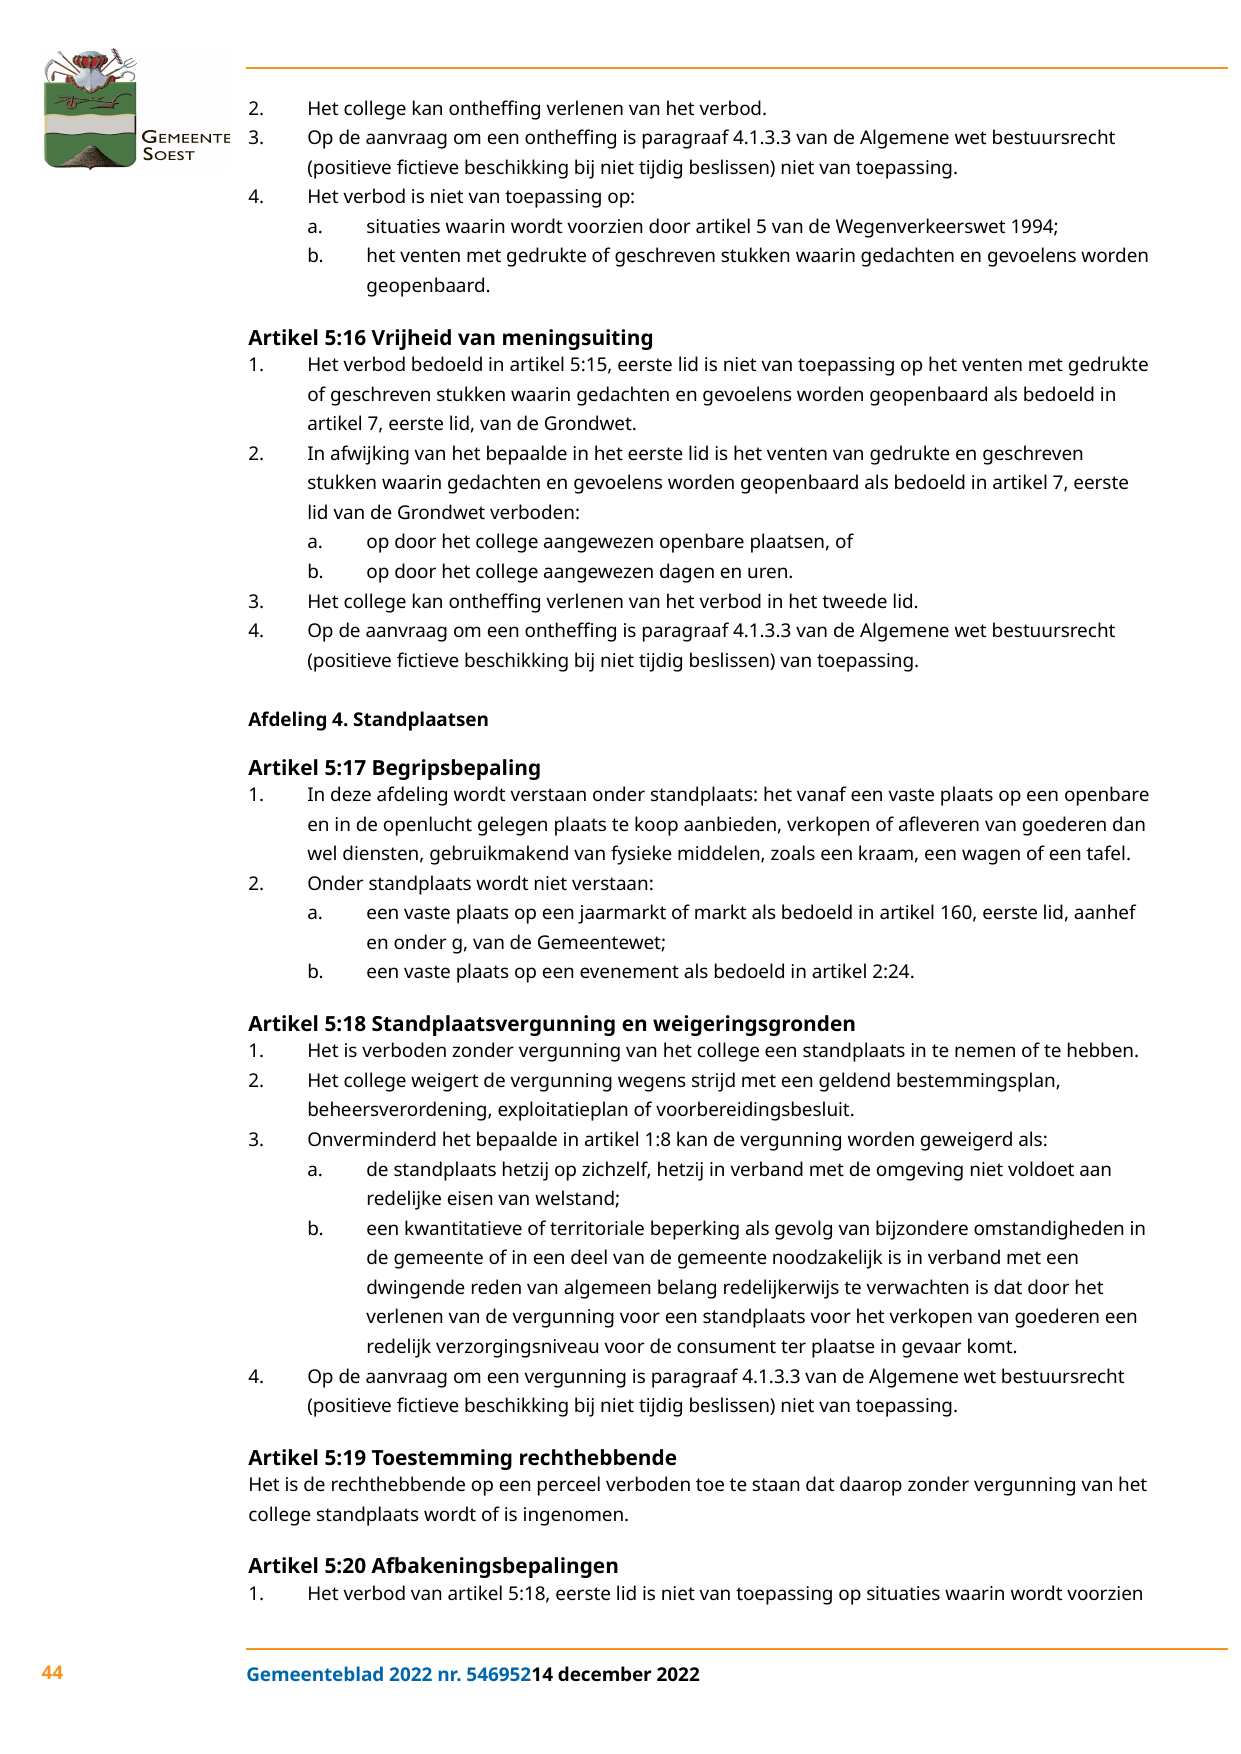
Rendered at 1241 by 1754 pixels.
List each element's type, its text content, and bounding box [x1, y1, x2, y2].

text Artikel 5:17 Begripsbepaling [248, 753, 1152, 781]
list situaties waarin wordt voorzien door artikel 5 van de Wegenverkeerswet 1994; [307, 213, 1152, 239]
list een vaste plaats op een evenement als bedoeld in artikel 2:24. [307, 959, 1152, 984]
text Het is de rechthebbende op een perceel verboden toe te staan dat daarop zonder vergunning van het college standplaats wordt of is ingenomen. [248, 1471, 1152, 1527]
list Op de aanvraag om een ontheffing is paragraaf 4.1.3.3 van de Algemene wet bestuursrecht (positieve fictieve beschikking bij niet tijdig beslissen) van toepassing. [248, 617, 1152, 673]
text Artikel 5:18 Standplaatsvergunning en weigeringsgronden [248, 1009, 1152, 1037]
list In afwijking van het bepaalde in het eerste lid is het venten van gedrukte en geschreven stukken waarin gedachten en gevoelens worden geopenbaard als bedoeld in artikel 7, eerste lid van de Grondwet verboden: [248, 440, 1152, 525]
text Afdeling 4. Standplaatsen [248, 706, 1152, 732]
list Op de aanvraag om een ontheffing is paragraaf 4.1.3.3 van de Algemene wet bestuursrecht (positieve fictieve beschikking bij niet tijdig beslissen) niet van toepassing. [248, 124, 1152, 180]
list op door het college aangewezen openbare plaatsen, of [307, 529, 1152, 554]
list Het verbod van artikel 5:18, eerste lid is niet van toepassing op situaties waarin wordt voorzien [248, 1580, 1152, 1606]
text Artikel 5:19 Toestemming rechthebbende [248, 1443, 1152, 1471]
list Het verbod is niet van toepassing op: [248, 183, 1152, 209]
list Op de aanvraag om een vergunning is paragraaf 4.1.3.3 van de Algemene wet bestuursrecht (positieve fictieve beschikking bij niet tijdig beslissen) niet van toepassing. [248, 1363, 1152, 1418]
picture [41, 47, 231, 172]
list op door het college aangewezen dagen en uren. [307, 558, 1152, 584]
list een kwantitatieve of territoriale beperking als gevolg van bijzondere omstandigheden in de gemeente of in een deel van de gemeente noodzakelijk is in verband met een dwingende reden van algemeen belang redelijkerwijs te verwachten is dat door het verlenen van de vergunning voor een standplaats voor het verkopen van goederen een redelijk verzorgingsniveau voor de consument ter plaatse in gevaar komt. [307, 1215, 1152, 1359]
list Het college kan ontheffing verlenen van het verbod. [248, 95, 1152, 121]
text Artikel 5:20 Afbakeningsbepalingen [248, 1551, 1152, 1580]
list het venten met gedrukte of geschreven stukken waarin gedachten en gevoelens worden geopenbaard. [307, 243, 1152, 298]
list Onder standplaats wordt niet verstaan: [248, 870, 1152, 896]
list de standplaats hetzij op zichzelf, hetzij in verband met de omgeving niet voldoet aan redelijke eisen van welstand; [307, 1156, 1152, 1211]
list een vaste plaats op een jaarmarkt of markt als bedoeld in artikel 160, eerste lid, aanhef en onder g, van de Gemeentewet; [307, 899, 1152, 955]
list Het college weigert de vergunning wegens strijd met een geldend bestemmingsplan, beheersverordening, exploitatieplan of voorbereidingsbesluit. [248, 1067, 1152, 1122]
list In deze afdeling wordt verstaan onder standplaats: het vanaf een vaste plaats op een openbare en in de openlucht gelegen plaats te koop aanbieden, verkopen of afleveren van goederen dan wel diensten, gebruikmakend van fysieke middelen, zoals een kraam, een wagen of een tafel. [248, 781, 1152, 866]
list Onverminderd het bepaalde in artikel 1:8 kan de vergunning worden geweigerd als: [248, 1126, 1152, 1152]
list Het college kan ontheffing verlenen van het verbod in het tweede lid. [248, 588, 1152, 613]
list Het verbod bedoeld in artikel 5:15, eerste lid is niet van toepassing op het venten met gedrukte of geschreven stukken waarin gedachten en gevoelens worden geopenbaard als bedoeld in artikel 7, eerste lid, van de Grondwet. [248, 351, 1152, 436]
list Het is verboden zonder vergunning van het college een standplaats in te nemen of te hebben. [248, 1037, 1152, 1063]
text Artikel 5:16 Vrijheid van meningsuiting [248, 323, 1152, 351]
